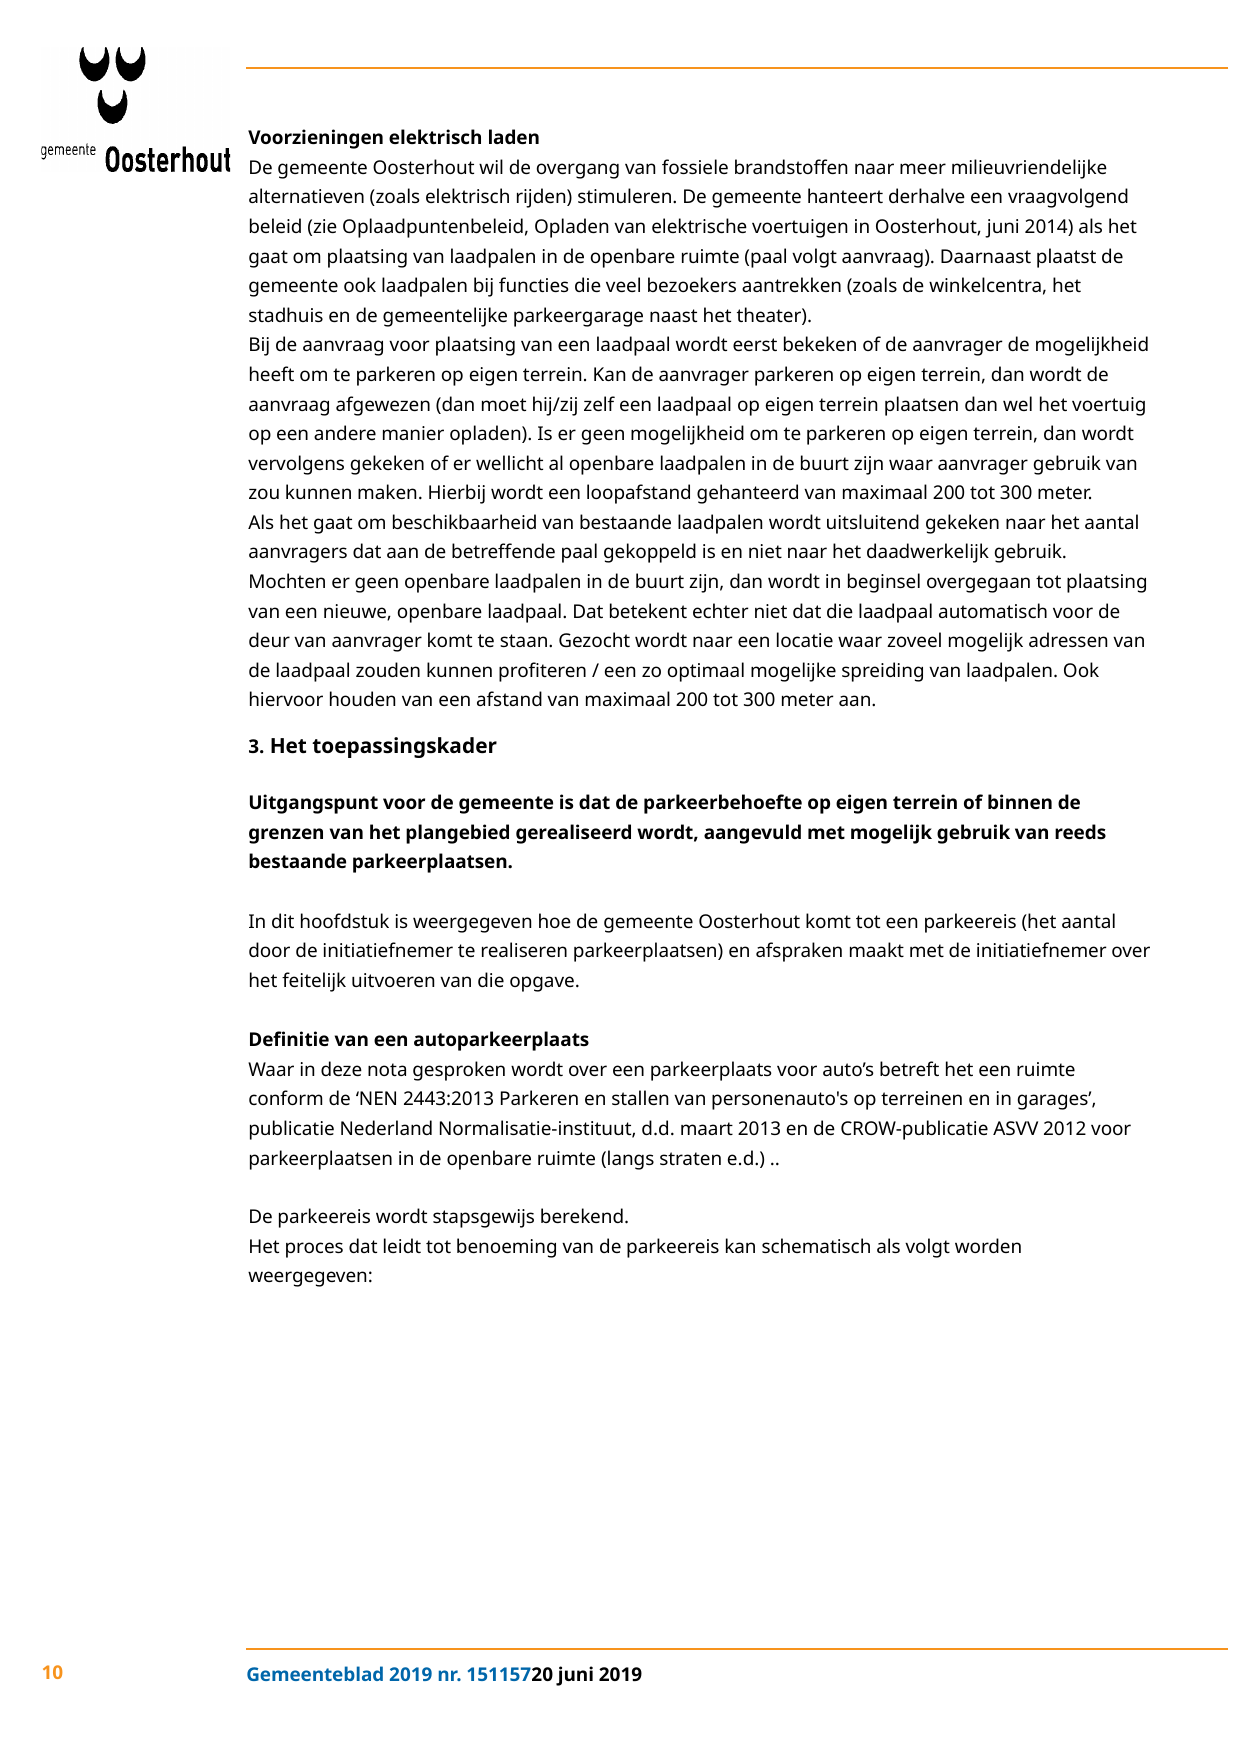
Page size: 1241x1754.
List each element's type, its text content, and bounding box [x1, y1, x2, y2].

text Uitgangspunt voor de gemeente is dat de parkeerbehoefte op eigen terrein of binnen de grenzen van het plangebied gerealiseerd wordt, aangevuld met mogelijk gebruik van reeds bestaande parkeerplaatsen. [248, 789, 1152, 874]
text Het proces dat leidt tot benoeming van de parkeereis kan schematisch als volgt worden weergegeven: [248, 1233, 1152, 1288]
table_header Voorzieningen elektrisch laden De gemeente Oosterhout wil de overgang van fossiele brandstoffen naar meer milieuvriendelijke alternatieven (zoals elektrisch rijden) stimuleren. De gemeente hanteert derhalve een vraagvolgend beleid (zie Oplaadpuntenbeleid, Opladen van elektrische voertuigen in Oosterhout, juni 2014) als het gaat om plaatsing van laadpalen in de openbare ruimte (paal volgt aanvraag). Daarnaast plaatst de gemeente ook laadpalen bij functies die veel bezoekers aantrekken (zoals de winkelcentra, het stadhuis en de gemeentelijke parkeergarage naast het theater). Bij de aanvraag voor plaatsing van een laadpaal wordt eerst bekeken of de aanvrager de mogelijkheid heeft om te parkeren op eigen terrein. Kan de aanvrager parkeren op eigen terrein, dan wordt de aanvraag afgewezen (dan moet hij/zij zelf een laadpaal op eigen terrein plaatsen dan wel het voertuig op een andere manier opladen). Is er geen mogelijkheid om te parkeren op eigen terrein, dan wordt vervolgens gekeken of er wellicht al openbare laadpalen in de buurt zijn waar aanvrager gebruik van zou kunnen maken. Hierbij wordt een loopafstand gehanteerd van maximaal 200 tot 300 meter. Als het gaat om beschikbaarheid van bestaande laadpalen wordt uitsluitend gekeken naar het aantal aanvragers dat aan de betreffende paal gekoppeld is en niet naar het daadwerkelijk gebruik. Mochten er geen openbare laadpalen in de buurt zijn, dan wordt in beginsel overgegaan tot plaatsing van een nieuwe, openbare laadpaal. Dat betekent echter niet dat die laadpaal automatisch voor de deur van aanvrager komt te staan. Gezocht wordt naar een locatie waar zoveel mogelijk adressen van de laadpaal zouden kunnen profiteren / een zo optimaal mogelijke spreiding van laadpalen. Ook hiervoor houden van een afstand van maximaal 200 tot 300 meter aan. [248, 125, 1152, 712]
text In dit hoofdstuk is weergegeven hoe de gemeente Oosterhout komt tot een parkeereis (het aantal door de initiatiefnemer te realiseren parkeerplaatsen) en afspraken maakt met de initiatiefnemer over het feitelijk uitvoeren van die opgave. [248, 908, 1152, 993]
table_header Definitie van een autoparkeerplaats Waar in deze nota gesproken wordt over een parkeerplaats voor auto’s betreft het een ruimte conform de ‘NEN 2443:2013 Parkeren en stallen van personenauto's op terreinen en in garages’, publicatie Nederland Normalisatie-instituut, d.d. maart 2013 en de CROW-publicatie ASVV 2012 voor parkeerplaatsen in de openbare ruimte (langs straten e.d.) .. [248, 1026, 1152, 1170]
text 3. Het toepassingskader [248, 732, 1152, 760]
text De parkeereis wordt stapsgewijs berekend. [248, 1203, 1152, 1229]
picture [41, 47, 231, 172]
